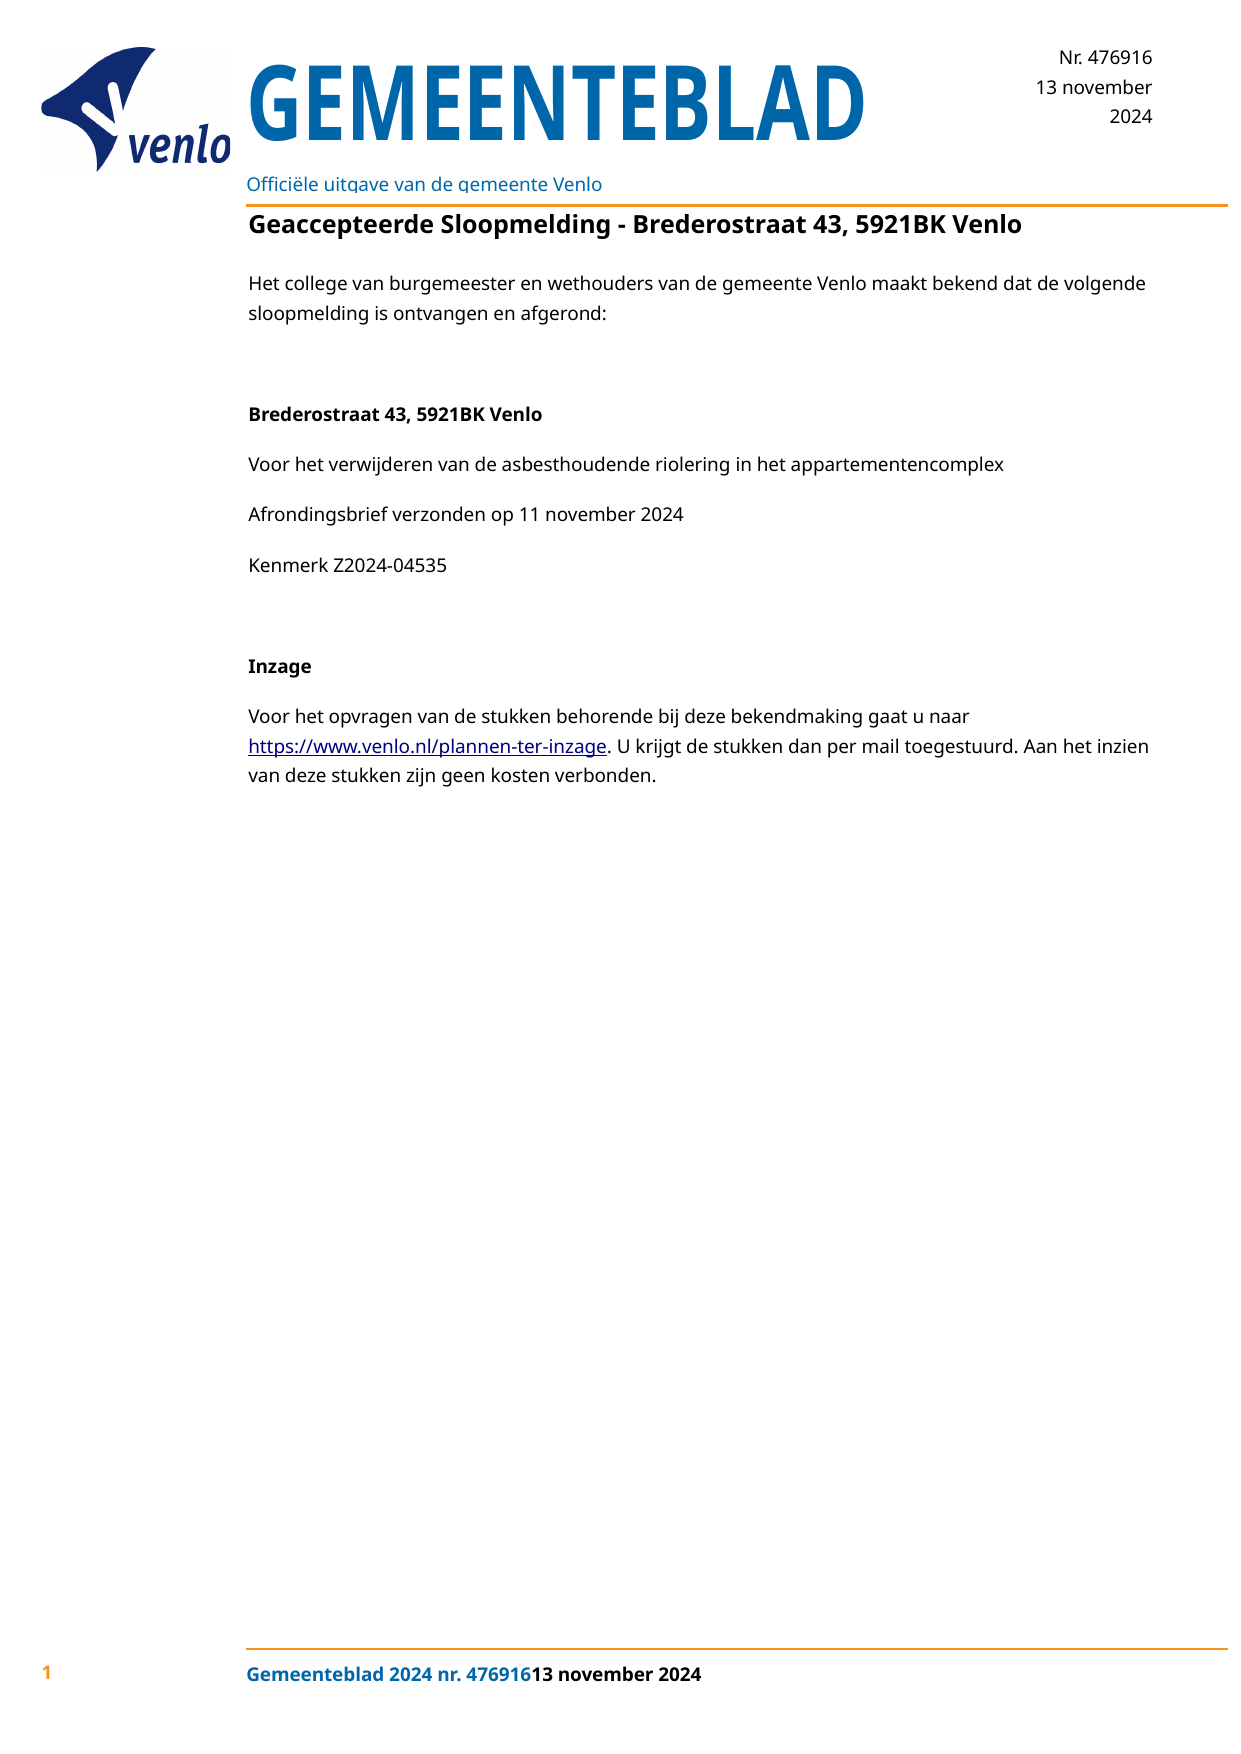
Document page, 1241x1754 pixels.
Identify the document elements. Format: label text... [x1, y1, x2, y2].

picture [41, 47, 231, 172]
text Het college van burgemeester en wethouders van de gemeente Venlo maakt bekend dat de volgende sloopmelding is ontvangen en afgerond: [248, 270, 1152, 326]
text Geaccepteerde Sloopmelding - Brederostraat 43, 5921BK Venlo [248, 207, 1152, 241]
text Voor het verwijderen van de asbesthoudende riolering in het appartementencomplex [248, 451, 1152, 477]
text Brederostraat 43, 5921BK Venlo [248, 401, 1152, 426]
text Afrondingsbrief verzonden op 11 november 2024 [248, 502, 1152, 527]
text Inzage [248, 653, 1152, 678]
text Voor het opvragen van de stukken behorende bij deze bekendmaking gaat u naar https://www.venlo.nl/plannen-ter-inzage. U krijgt de stukken dan per mail toegestuurd. Aan het inzien van deze stukken zijn geen kosten verbonden. [248, 703, 1152, 788]
text Kenmerk Z2024-04535 [248, 552, 1152, 578]
